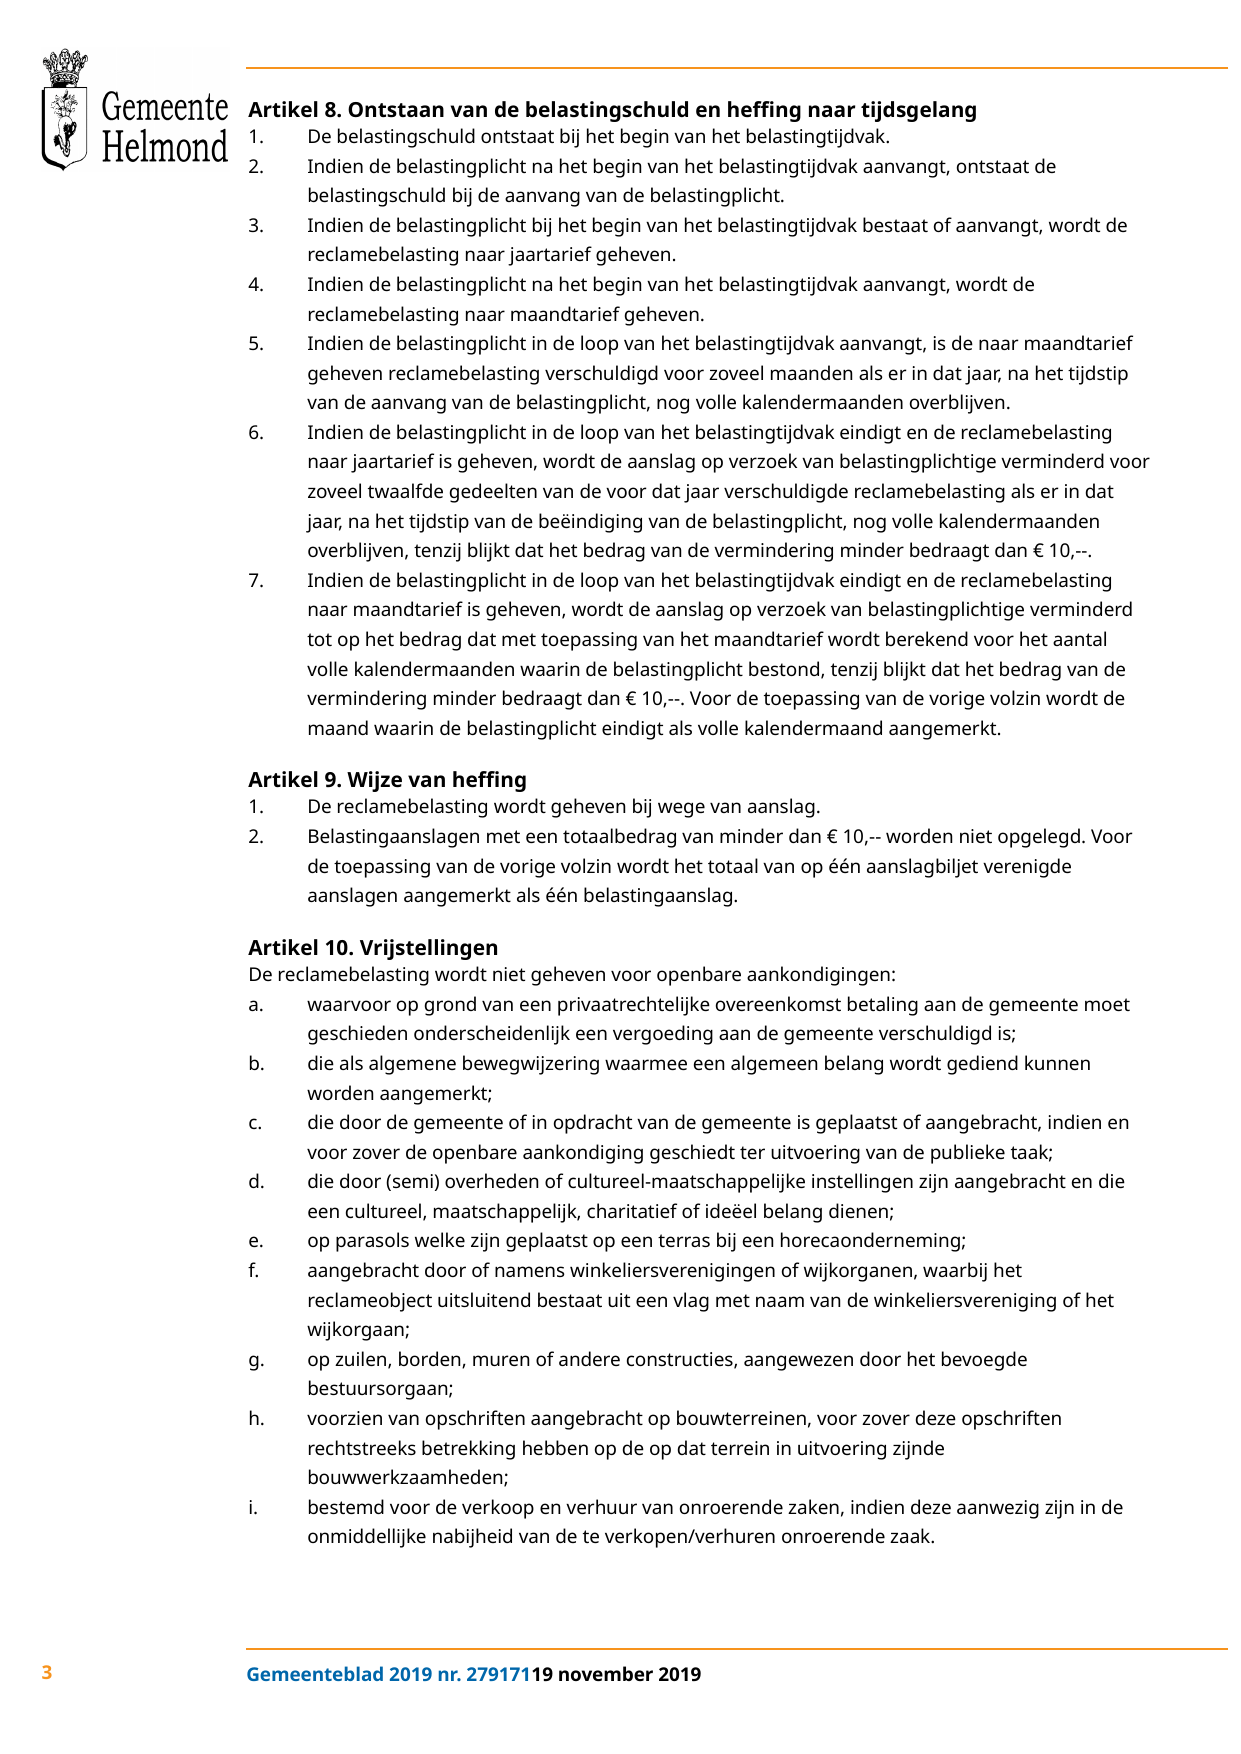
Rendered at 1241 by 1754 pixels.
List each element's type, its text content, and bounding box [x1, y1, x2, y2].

list waarvoor op grond van een privaatrechtelijke overeenkomst betaling aan de gemeente moet geschieden onderscheidenlijk een vergoeding aan de gemeente verschuldigd is; [248, 991, 1152, 1046]
list De belastingschuld ontstaat bij het begin van het belastingtijdvak. [248, 123, 1152, 149]
list op zuilen, borden, muren of andere constructies, aangewezen door het bevoegde bestuursorgaan; [248, 1346, 1152, 1401]
list voorzien van opschriften aangebracht op bouwterreinen, voor zover deze opschriften rechtstreeks betrekking hebben op de op dat terrein in uitvoering zijnde bouwwerkzaamheden; [248, 1405, 1152, 1490]
list De reclamebelasting wordt geheven bij wege van aanslag. [248, 794, 1152, 819]
list Indien de belastingplicht bij het begin van het belastingtijdvak bestaat of aanvangt, wordt de reclamebelasting naar jaartarief geheven. [248, 212, 1152, 267]
list Indien de belastingplicht in de loop van het belastingtijdvak eindigt en de reclamebelasting naar jaartarief is geheven, wordt de aanslag op verzoek van belastingplichtige verminderd voor zoveel twaalfde gedeelten van de voor dat jaar verschuldigde reclamebelasting als er in dat jaar, na het tijdstip van de beëindiging van de belastingplicht, nog volle kalendermaanden overblijven, tenzij blijkt dat het bedrag van de vermindering minder bedraagt dan € 10,--. [248, 419, 1152, 563]
list Indien de belastingplicht in de loop van het belastingtijdvak eindigt en de reclamebelasting naar maandtarief is geheven, wordt de aanslag op verzoek van belastingplichtige verminderd tot op het bedrag dat met toepassing van het maandtarief wordt berekend voor het aantal volle kalendermaanden waarin de belastingplicht bestond, tenzij blijkt dat het bedrag van de vermindering minder bedraagt dan € 10,--. Voor de toepassing van de vorige volzin wordt de maand waarin de belastingplicht eindigt als volle kalendermaand aangemerkt. [248, 567, 1152, 741]
text Artikel 8. Ontstaan van de belastingschuld en heffing naar tijdsgelang [248, 95, 1152, 123]
list bestemd voor de verkoop en verhuur van onroerende zaken, indien deze aanwezig zijn in de onmiddellijke nabijheid van de te verkopen/verhuren onroerende zaak. [248, 1494, 1152, 1549]
list Indien de belastingplicht na het begin van het belastingtijdvak aanvangt, ontstaat de belastingschuld bij de aanvang van de belastingplicht. [248, 153, 1152, 208]
list die door de gemeente of in opdracht van de gemeente is geplaatst of aangebracht, indien en voor zover de openbare aankondiging geschiedt ter uitvoering van de publieke taak; [248, 1109, 1152, 1164]
list aangebracht door of namens winkeliersverenigingen of wijkorganen, waarbij het reclameobject uitsluitend bestaat uit een vlag met naam van de winkeliersvereniging of het wijkorgaan; [248, 1257, 1152, 1342]
list Indien de belastingplicht in de loop van het belastingtijdvak aanvangt, is de naar maandtarief geheven reclamebelasting verschuldigd voor zoveel maanden als er in dat jaar, na het tijdstip van de aanvang van de belastingplicht, nog volle kalendermaanden overblijven. [248, 330, 1152, 415]
text De reclamebelasting wordt niet geheven voor openbare aankondigingen: [248, 961, 1152, 987]
list op parasols welke zijn geplaatst op een terras bij een horecaonderneming; [248, 1228, 1152, 1253]
text Artikel 9. Wijze van heffing [248, 765, 1152, 794]
text Artikel 10. Vrijstellingen [248, 933, 1152, 961]
list Belastingaanslagen met een totaalbedrag van minder dan € 10,-- worden niet opgelegd. Voor de toepassing van de vorige volzin wordt het totaal van op één aanslagbiljet verenigde aanslagen aangemerkt als één belastingaanslag. [248, 823, 1152, 908]
list die als algemene bewegwijzering waarmee een algemeen belang wordt gediend kunnen worden aangemerkt; [248, 1050, 1152, 1105]
list die door (semi) overheden of cultureel-maatschappelijke instellingen zijn aangebracht en die een cultureel, maatschappelijk, charitatief of ideëel belang dienen; [248, 1168, 1152, 1224]
list Indien de belastingplicht na het begin van het belastingtijdvak aanvangt, wordt de reclamebelasting naar maandtarief geheven. [248, 271, 1152, 326]
picture [41, 47, 231, 172]
